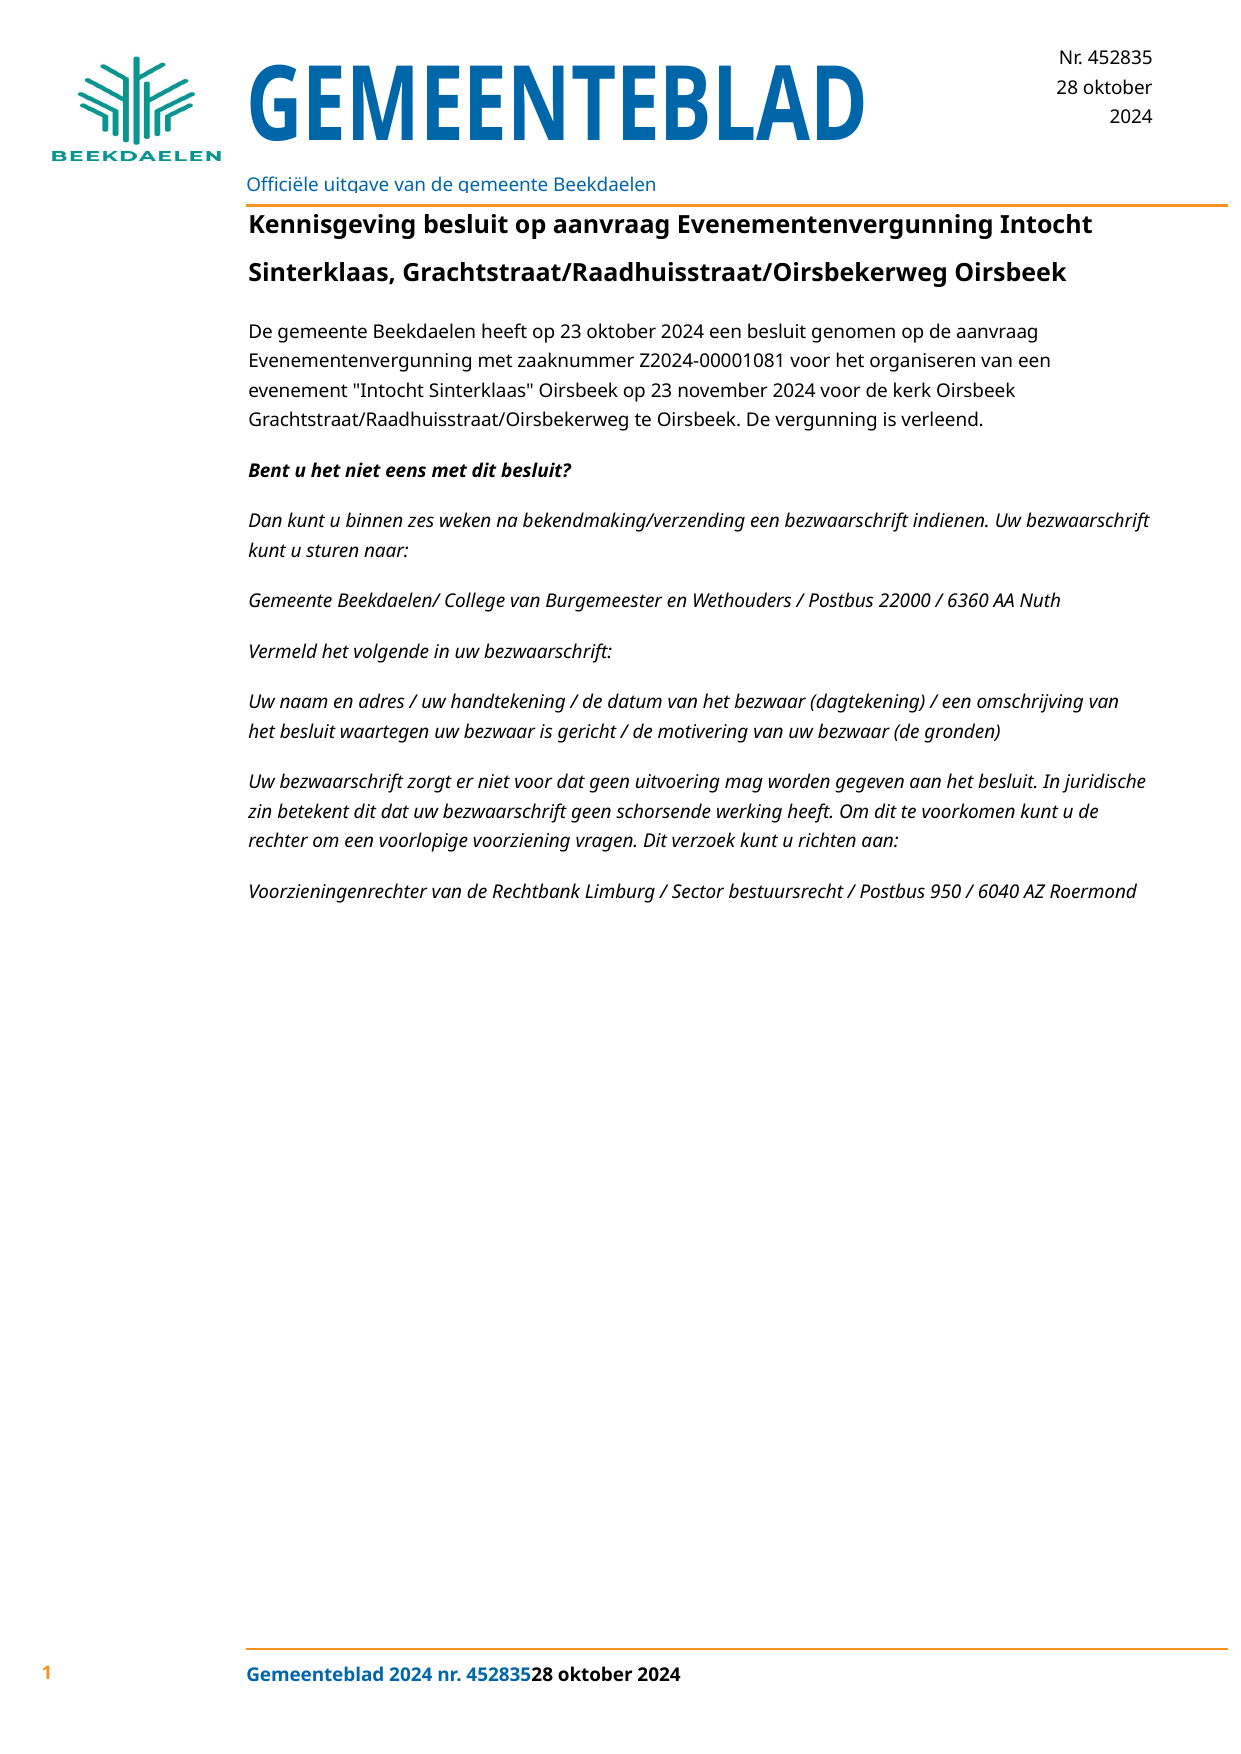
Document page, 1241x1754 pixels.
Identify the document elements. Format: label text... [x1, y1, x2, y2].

text Gemeente Beekdaelen/ College van Burgemeester en Wethouders / Postbus 22000 / 6360 AA Nuth [248, 587, 1152, 613]
text Bent u het niet eens met dit besluit? [248, 457, 1152, 483]
text Uw naam en adres / uw handtekening / de datum van het bezwaar (dagtekening) / een omschrijving van het besluit waartegen uw bezwaar is gericht / de motivering van uw bezwaar (de gronden) [248, 688, 1152, 744]
text Dan kunt u binnen zes weken na bekendmaking/verzending een bezwaarschrift indienen. Uw bezwaarschrift kunt u sturen naar: [248, 507, 1152, 563]
text Voorzieningenrechter van de Rechtbank Limburg / Sector bestuursrecht / Postbus 950 / 6040 AZ Roermond [248, 878, 1152, 904]
text Vermeld het volgende in uw bezwaarschrift: [248, 638, 1152, 664]
picture [41, 47, 231, 172]
text De gemeente Beekdaelen heeft op 23 oktober 2024 een besluit genomen op de aanvraag Evenementenvergunning met zaaknummer Z2024-00001081 voor het organiseren van een evenement "Intocht Sinterklaas" Oirsbeek op 23 november 2024 voor de kerk Oirsbeek Grachtstraat/Raadhuisstraat/Oirsbekerweg te Oirsbeek. De vergunning is verleend. [248, 318, 1152, 432]
text Kennisgeving besluit op aanvraag Evenementenvergunning Intocht Sinterklaas, Grachtstraat/Raadhuisstraat/Oirsbekerweg Oirsbeek [248, 207, 1152, 288]
text Uw bezwaarschrift zorgt er niet voor dat geen uitvoering mag worden gegeven aan het besluit. In juridische zin betekent dit dat uw bezwaarschrift geen schorsende werking heeft. Om dit te voorkomen kunt u de rechter om een voorlopige voorziening vragen. Dit verzoek kunt u richten aan: [248, 768, 1152, 853]
